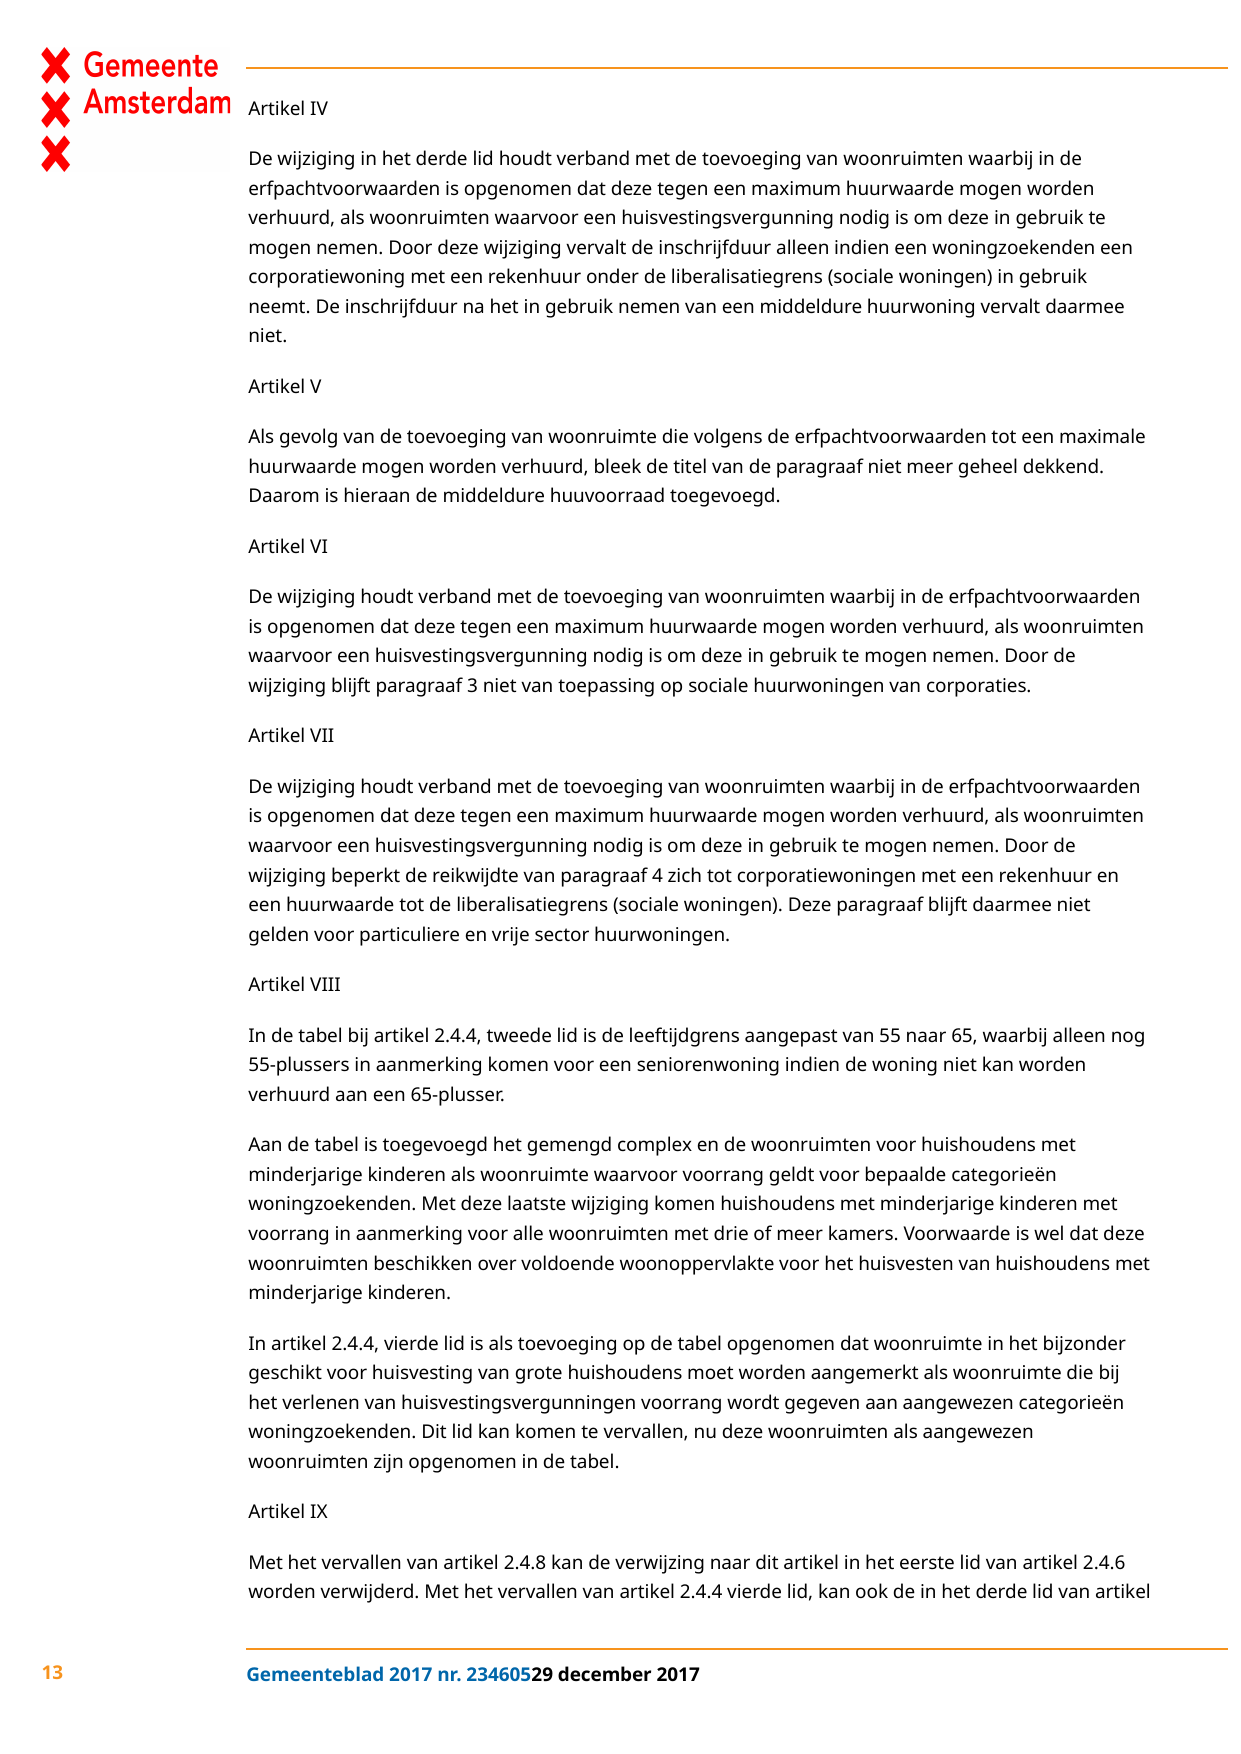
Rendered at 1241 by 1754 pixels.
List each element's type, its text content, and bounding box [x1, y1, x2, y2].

picture [41, 47, 231, 172]
text Artikel V [248, 373, 1152, 399]
text In de tabel bij artikel 2.4.4, tweede lid is de leeftijdgrens aangepast van 55 naar 65, waarbij alleen nog 55-plussers in aanmerking komen voor een seniorenwoning indien de woning niet kan worden verhuurd aan een 65-plusser. [248, 1022, 1152, 1107]
text De wijziging houdt verband met de toevoeging van woonruimten waarbij in de erfpachtvoorwaarden is opgenomen dat deze tegen een maximum huurwaarde mogen worden verhuurd, als woonruimten waarvoor een huisvestingsvergunning nodig is om deze in gebruik te mogen nemen. Door de wijziging beperkt de reikwijdte van paragraaf 4 zich tot corporatiewoningen met een rekenhuur en een huurwaarde tot de liberalisatiegrens (sociale woningen). Deze paragraaf blijft daarmee niet gelden voor particuliere en vrije sector huurwoningen. [248, 773, 1152, 947]
text Aan de tabel is toegevoegd het gemengd complex en de woonruimten voor huishoudens met minderjarige kinderen als woonruimte waarvoor voorrang geldt voor bepaalde categorieën woningzoekenden. Met deze laatste wijziging komen huishoudens met minderjarige kinderen met voorrang in aanmerking voor alle woonruimten met drie of meer kamers. Voorwaarde is wel dat deze woonruimten beschikken over voldoende woonoppervlakte voor het huisvesten van huishoudens met minderjarige kinderen. [248, 1131, 1152, 1305]
text Met het vervallen van artikel 2.4.8 kan de verwijzing naar dit artikel in het eerste lid van artikel 2.4.6 worden verwijderd. Met het vervallen van artikel 2.4.4 vierde lid, kan ook de in het derde lid van artikel [248, 1549, 1152, 1604]
text In artikel 2.4.4, vierde lid is als toevoeging op de tabel opgenomen dat woonruimte in het bijzonder geschikt voor huisvesting van grote huishoudens moet worden aangemerkt als woonruimte die bij het verlenen van huisvestingsvergunningen voorrang wordt gegeven aan aangewezen categorieën woningzoekenden. Dit lid kan komen te vervallen, nu deze woonruimten als aangewezen woonruimten zijn opgenomen in de tabel. [248, 1330, 1152, 1474]
text De wijziging houdt verband met de toevoeging van woonruimten waarbij in de erfpachtvoorwaarden is opgenomen dat deze tegen een maximum huurwaarde mogen worden verhuurd, als woonruimten waarvoor een huisvestingsvergunning nodig is om deze in gebruik te mogen nemen. Door de wijziging blijft paragraaf 3 niet van toepassing op sociale huurwoningen van corporaties. [248, 583, 1152, 698]
text Artikel VII [248, 723, 1152, 748]
text Artikel IV [248, 95, 1152, 121]
text Artikel IX [248, 1498, 1152, 1524]
text Als gevolg van de toevoeging van woonruimte die volgens de erfpachtvoorwaarden tot een maximale huurwaarde mogen worden verhuurd, bleek de titel van de paragraaf niet meer geheel dekkend. Daarom is hieraan de middeldure huuvoorraad toegevoegd. [248, 423, 1152, 508]
text Artikel VI [248, 533, 1152, 559]
text De wijziging in het derde lid houdt verband met de toevoeging van woonruimten waarbij in de erfpachtvoorwaarden is opgenomen dat deze tegen een maximum huurwaarde mogen worden verhuurd, als woonruimten waarvoor een huisvestingsvergunning nodig is om deze in gebruik te mogen nemen. Door deze wijziging vervalt de inschrijfduur alleen indien een woningzoekenden een corporatiewoning met een rekenhuur onder de liberalisatiegrens (sociale woningen) in gebruik neemt. De inschrijfduur na het in gebruik nemen van een middeldure huurwoning vervalt daarmee niet. [248, 145, 1152, 348]
text Artikel VIII [248, 971, 1152, 997]
